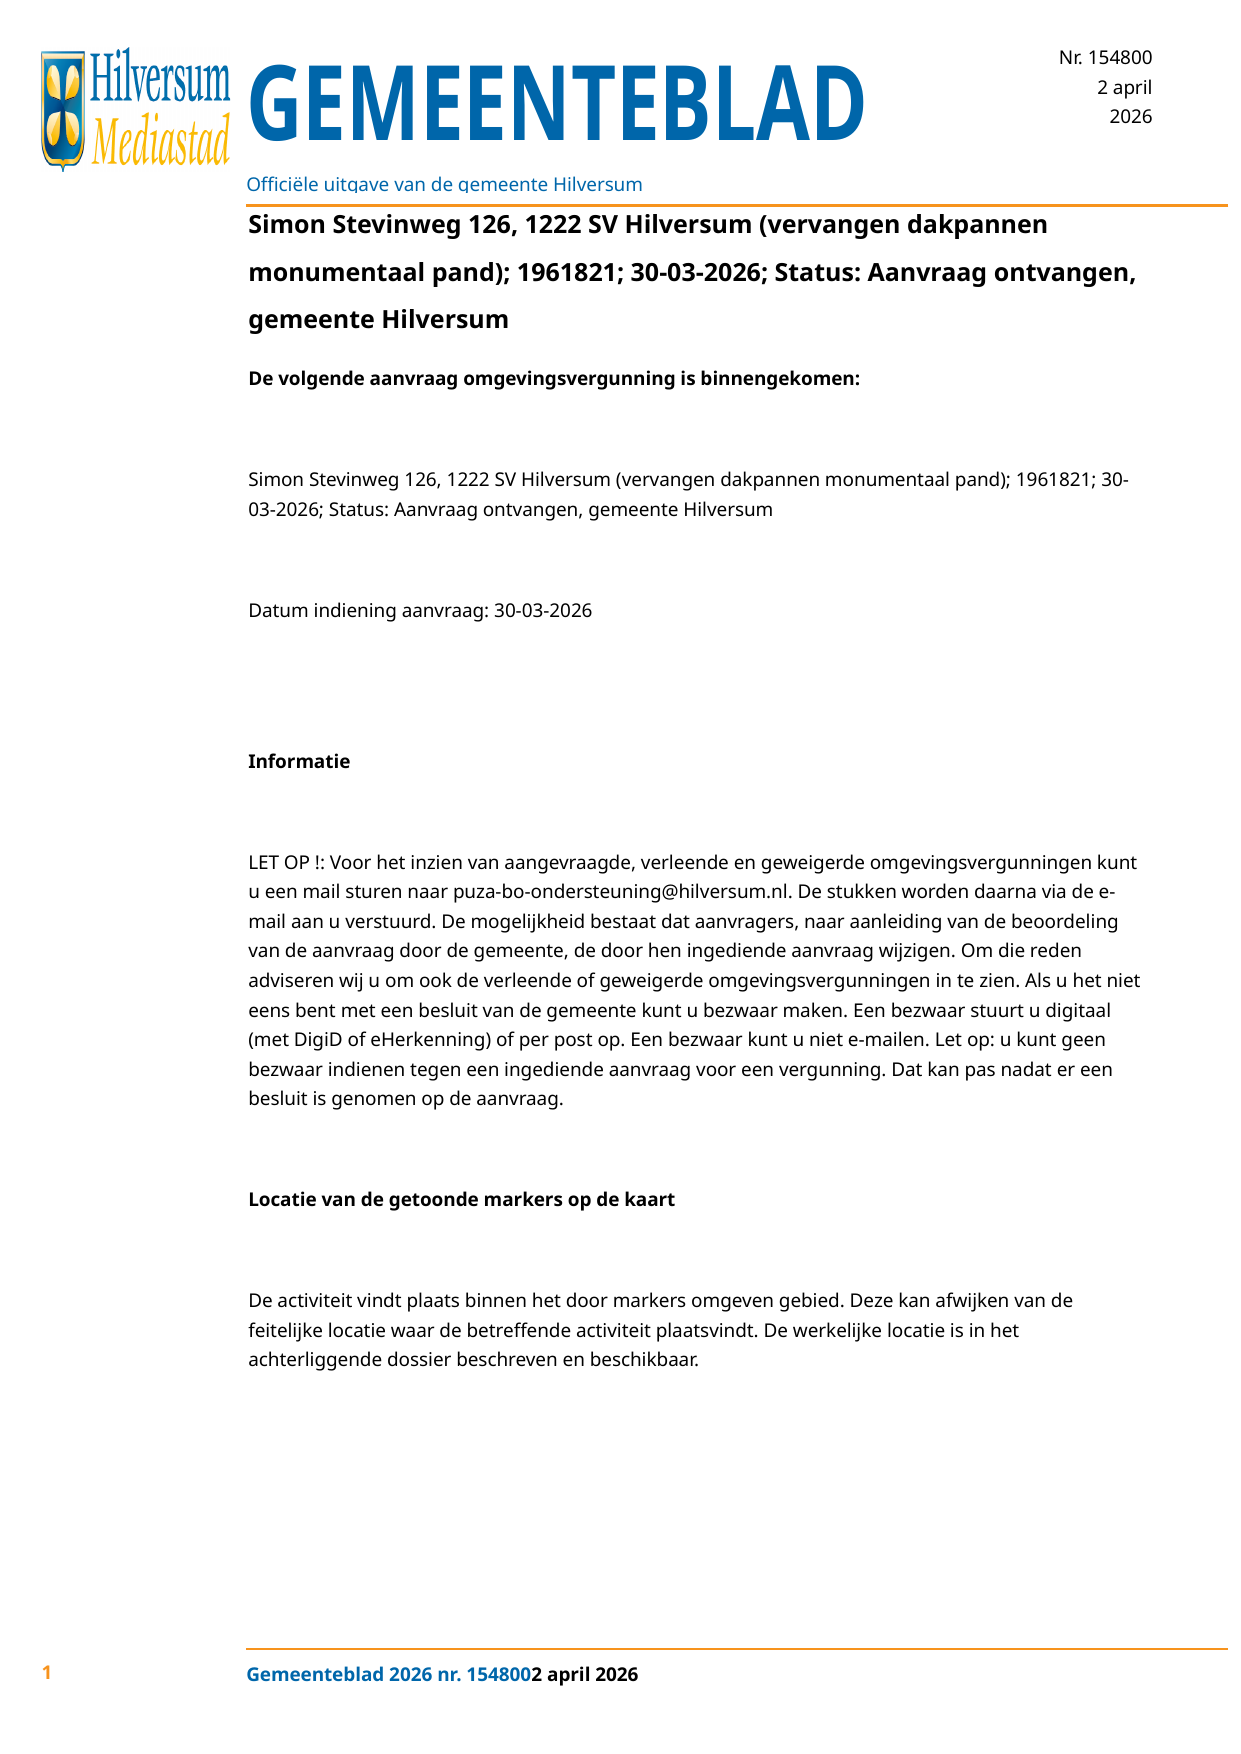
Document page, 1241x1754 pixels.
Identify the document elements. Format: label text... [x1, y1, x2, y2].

text Datum indiening aanvraag: 30-03-2026 [248, 597, 1152, 622]
picture [41, 47, 231, 172]
text Simon Stevinweg 126, 1222 SV Hilversum (vervangen dakpannen monumentaal pand); 1961821; 30-03-2026; Status: Aanvraag ontvangen, gemeente Hilversum [248, 207, 1152, 336]
text Simon Stevinweg 126, 1222 SV Hilversum (vervangen dakpannen monumentaal pand); 1961821; 30-03-2026; Status: Aanvraag ontvangen, gemeente Hilversum [248, 466, 1152, 522]
text Informatie [248, 748, 1152, 774]
text De volgende aanvraag omgevingsvergunning is binnengekomen: [248, 366, 1152, 391]
text Locatie van de getoonde markers op de kaart [248, 1186, 1152, 1212]
text De activiteit vindt plaats binnen het door markers omgeven gebied. Deze kan afwijken van de feitelijke locatie waar de betreffende activiteit plaatsvindt. De werkelijke locatie is in het achterliggende dossier beschreven en beschikbaar. [248, 1287, 1152, 1372]
text LET OP !: Voor het inzien van aangevraagde, verleende en geweigerde omgevingsvergunningen kunt u een mail sturen naar puza-bo-ondersteuning@hilversum.nl. De stukken worden daarna via de e-mail aan u verstuurd. De mogelijkheid bestaat dat aanvragers, naar aanleiding van de beoordeling van de aanvraag door de gemeente, de door hen ingediende aanvraag wijzigen. Om die reden adviseren wij u om ook de verleende of geweigerde omgevingsvergunningen in te zien. Als u het niet eens bent met een besluit van de gemeente kunt u bezwaar maken. Een bezwaar stuurt u digitaal (met DigiD of eHerkenning) of per post op. Een bezwaar kunt u niet e-mailen. Let op: u kunt geen bezwaar indienen tegen een ingediende aanvraag voor een vergunning. Dat kan pas nadat er een besluit is genomen op de aanvraag. [248, 849, 1152, 1111]
